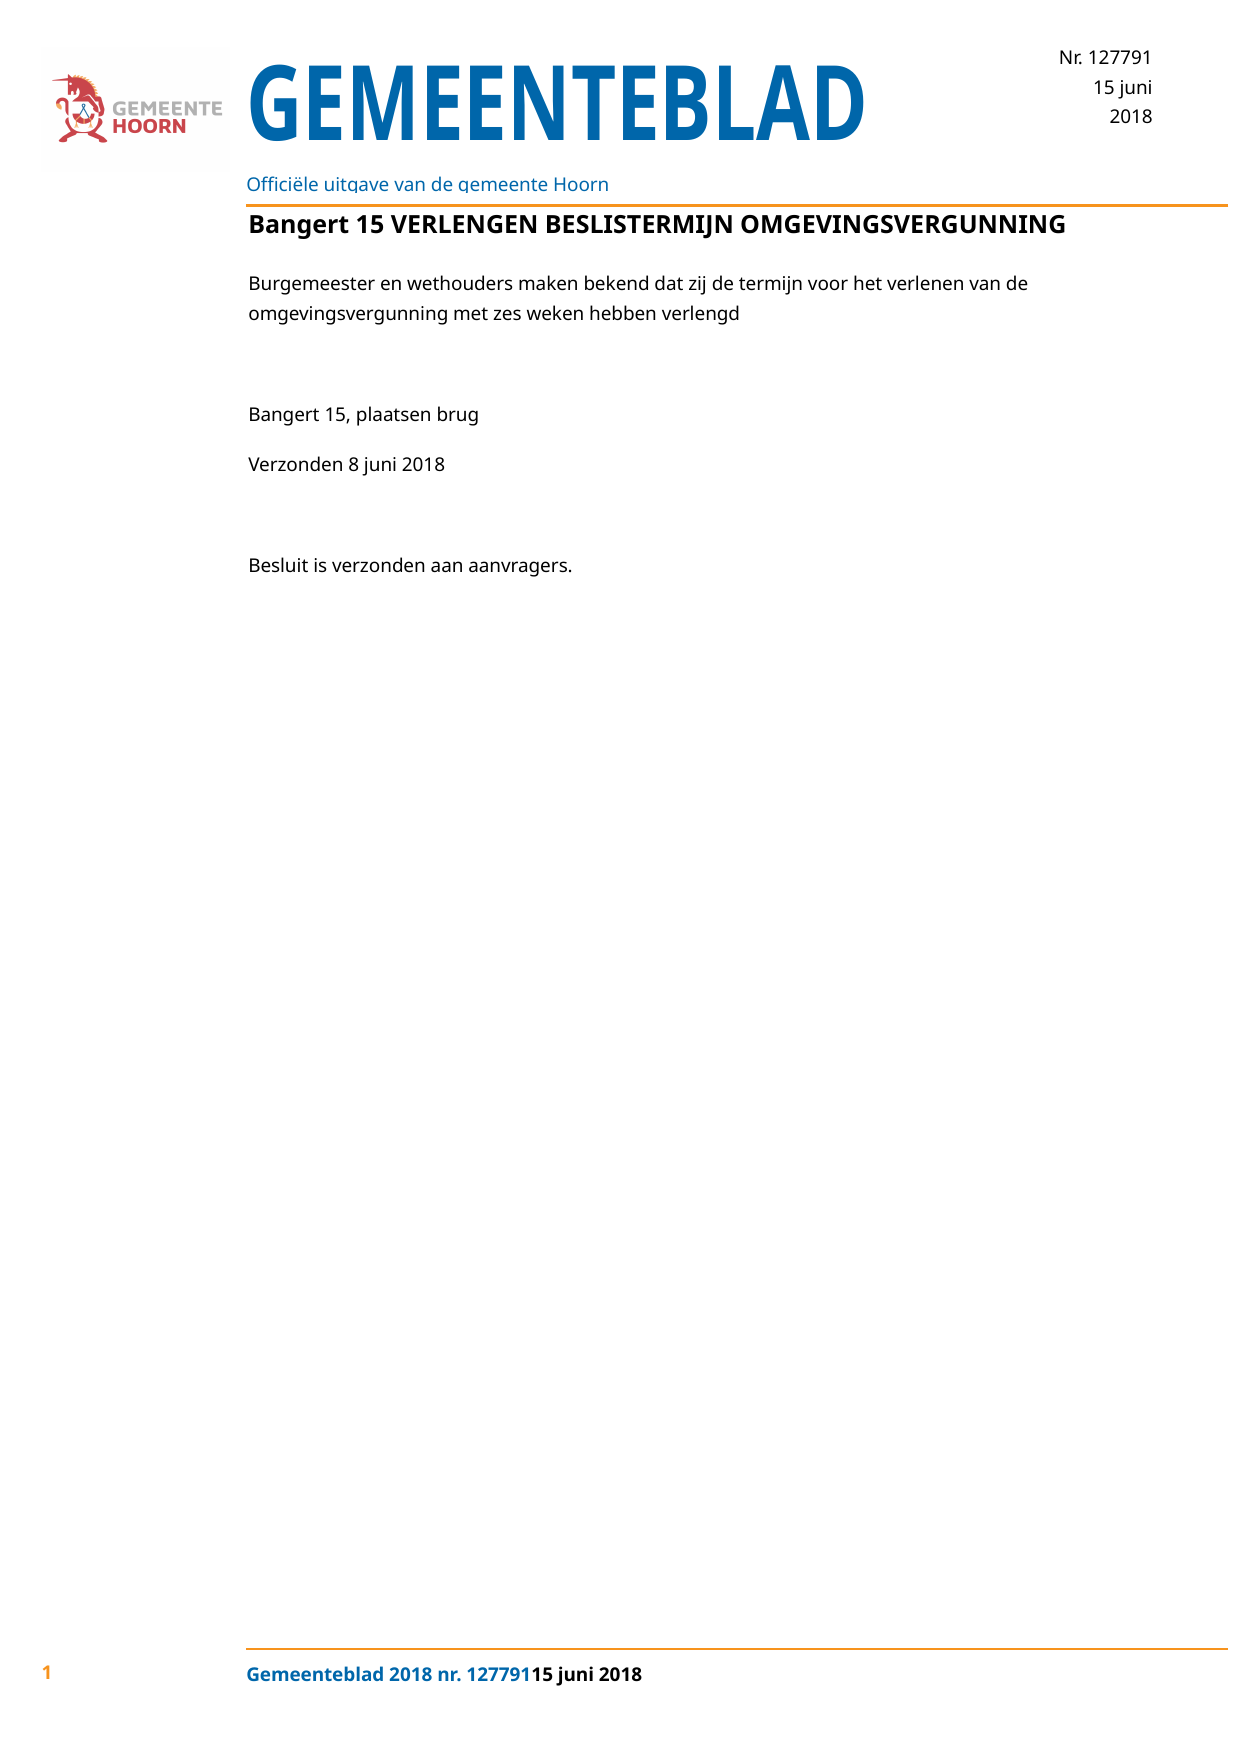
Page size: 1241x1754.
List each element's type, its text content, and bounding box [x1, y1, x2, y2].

text Bangert 15 VERLENGEN BESLISTERMIJN OMGEVINGSVERGUNNING [248, 207, 1152, 241]
text Verzonden 8 juni 2018 [248, 451, 1152, 477]
picture [41, 47, 231, 172]
text Besluit is verzonden aan aanvragers. [248, 552, 1152, 578]
text Bangert 15, plaatsen brug [248, 401, 1152, 426]
text Burgemeester en wethouders maken bekend dat zij de termijn voor het verlenen van de omgevingsvergunning met zes weken hebben verlengd [248, 270, 1152, 326]
